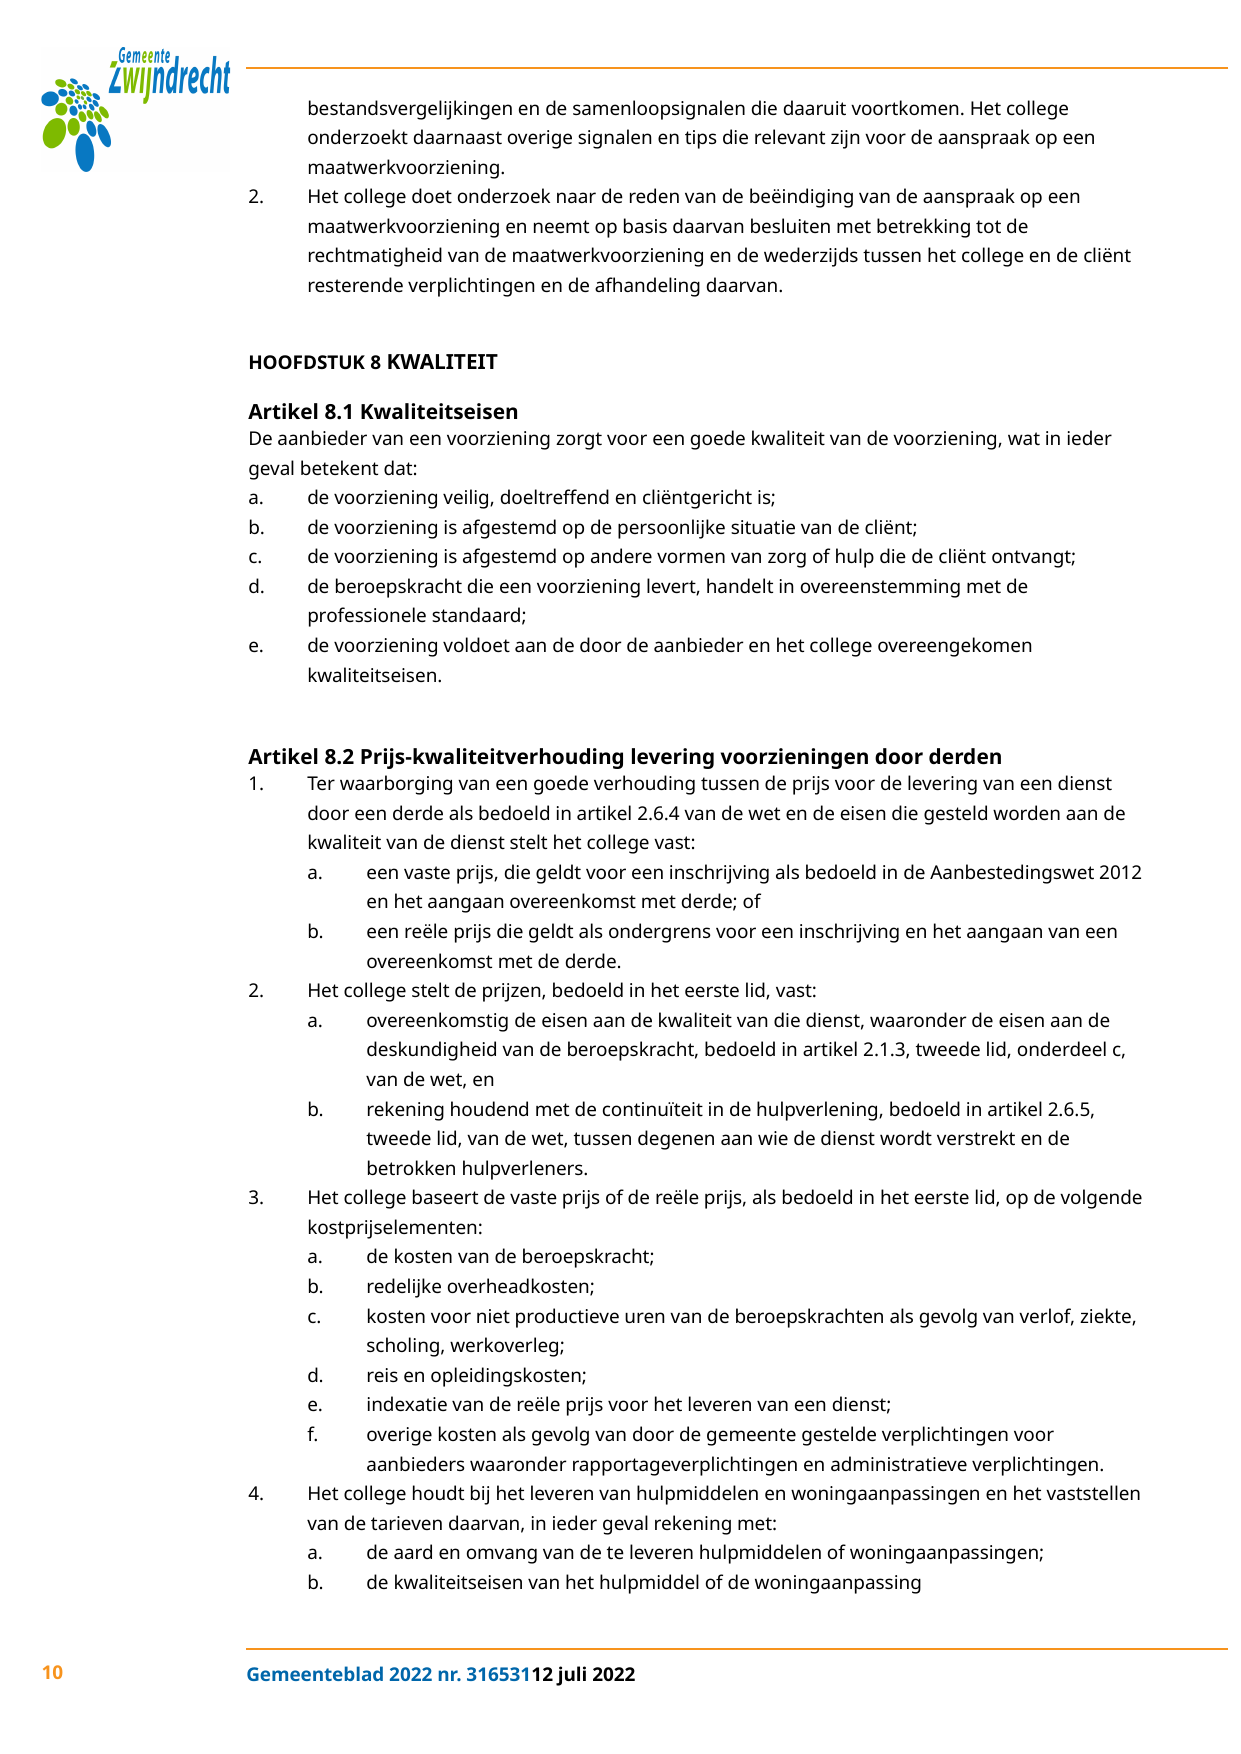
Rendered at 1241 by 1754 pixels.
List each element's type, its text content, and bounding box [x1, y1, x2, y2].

list de voorziening voldoet aan de door de aanbieder en het college overeengekomen kwaliteitseisen. [248, 632, 1152, 688]
text Artikel 8.1 Kwaliteitseisen [248, 397, 1152, 425]
list reis en opleidingskosten; [307, 1362, 1152, 1388]
list rekening houdend met de continuïteit in de hulpverlening, bedoeld in artikel 2.6.5, tweede lid, van de wet, tussen degenen aan wie de dienst wordt verstrekt en de betrokken hulpverleners. [307, 1096, 1152, 1181]
list redelijke overheadkosten; [307, 1273, 1152, 1299]
list bestandsvergelijkingen en de samenloopsignalen die daaruit voortkomen. Het college onderzoekt daarnaast overige signalen en tips die relevant zijn voor de aanspraak op een maatwerkvoorziening. [248, 95, 1152, 180]
list kosten voor niet productieve uren van de beroepskrachten als gevolg van verlof, ziekte, scholing, werkoverleg; [307, 1303, 1152, 1358]
text Artikel 8.2 Prijs-kwaliteitverhouding levering voorzieningen door derden [248, 742, 1152, 770]
list overeenkomstig de eisen aan de kwaliteit van die dienst, waaronder de eisen aan de deskundigheid van de beroepskracht, bedoeld in artikel 2.1.3, tweede lid, onderdeel c, van de wet, en [307, 1007, 1152, 1092]
list indexatie van de reële prijs voor het leveren van een dienst; [307, 1392, 1152, 1417]
list de beroepskracht die een voorziening levert, handelt in overeenstemming met de professionele standaard; [248, 573, 1152, 628]
list een reële prijs die geldt als ondergrens voor een inschrijving en het aangaan van een overeenkomst met de derde. [307, 918, 1152, 973]
list Het college houdt bij het leveren van hulpmiddelen en woningaanpassingen en het vaststellen van de tarieven daarvan, in ieder geval rekening met: [248, 1480, 1152, 1536]
list de kosten van de beroepskracht; [307, 1244, 1152, 1269]
picture [41, 47, 231, 172]
list de voorziening veilig, doeltreffend en cliëntgericht is; [248, 484, 1152, 510]
list de aard en omvang van de te leveren hulpmiddelen of woningaanpassingen; [307, 1539, 1152, 1565]
list Ter waarborging van een goede verhouding tussen de prijs voor de levering van een dienst door een derde als bedoeld in artikel 2.6.4 van de wet en de eisen die gesteld worden aan de kwaliteit van de dienst stelt het college vast: [248, 770, 1152, 855]
list Het college baseert de vaste prijs of de reële prijs, als bedoeld in het eerste lid, op de volgende kostprijselementen: [248, 1184, 1152, 1240]
list de voorziening is afgestemd op andere vormen van zorg of hulp die de cliënt ontvangt; [248, 543, 1152, 569]
list de voorziening is afgestemd op de persoonlijke situatie van de cliënt; [248, 514, 1152, 540]
list overige kosten als gevolg van door de gemeente gestelde verplichtingen voor aanbieders waaronder rapportageverplichtingen en administratieve verplichtingen. [307, 1421, 1152, 1476]
text De aanbieder van een voorziening zorgt voor een goede kwaliteit van de voorziening, wat in ieder geval betekent dat: [248, 425, 1152, 481]
list een vaste prijs, die geldt voor een inschrijving als bedoeld in de Aanbestedingswet 2012 en het aangaan overeenkomst met derde; of [307, 859, 1152, 914]
text HOOFDSTUK 8 KWALITEIT [248, 347, 1152, 376]
list Het college doet onderzoek naar de reden van de beëindiging van de aanspraak op een maatwerkvoorziening en neemt op basis daarvan besluiten met betrekking tot de rechtmatigheid van de maatwerkvoorziening en de wederzijds tussen het college en de cliënt resterende verplichtingen en de afhandeling daarvan. [248, 183, 1152, 298]
list Het college stelt de prijzen, bedoeld in het eerste lid, vast: [248, 977, 1152, 1003]
list de kwaliteitseisen van het hulpmiddel of de woningaanpassing [307, 1569, 1152, 1595]
